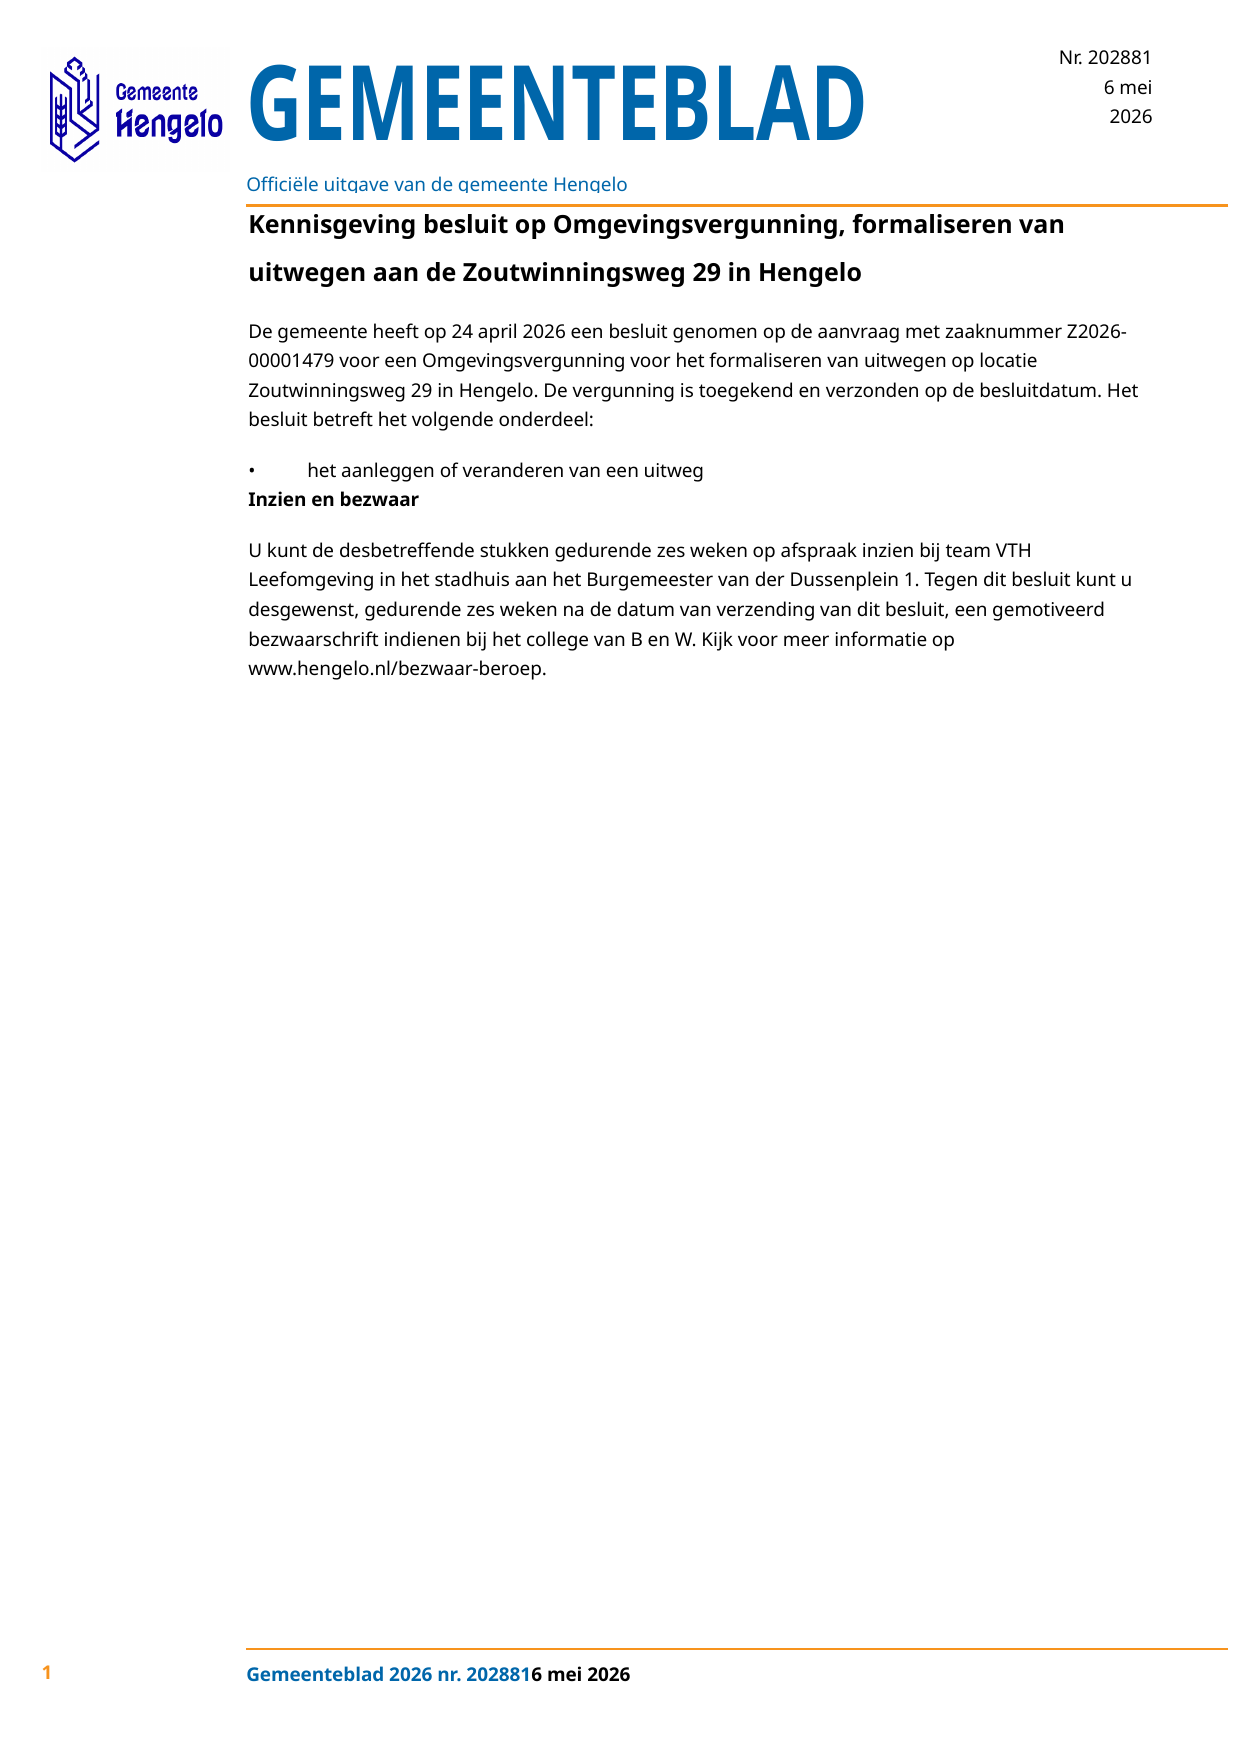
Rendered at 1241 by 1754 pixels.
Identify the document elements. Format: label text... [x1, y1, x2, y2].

text Kennisgeving besluit op Omgevingsvergunning, formaliseren van uitwegen aan de Zoutwinningsweg 29 in Hengelo [248, 207, 1152, 288]
text Inzien en bezwaar [248, 487, 1152, 512]
text De gemeente heeft op 24 april 2026 een besluit genomen op de aanvraag met zaaknummer Z2026-00001479 voor een Omgevingsvergunning voor het formaliseren van uitwegen op locatie Zoutwinningsweg 29 in Hengelo. De vergunning is toegekend en verzonden op de besluitdatum. Het besluit betreft het volgende onderdeel: [248, 318, 1152, 432]
picture [41, 47, 231, 172]
text U kunt de desbetreffende stukken gedurende zes weken op afspraak inzien bij team VTH Leefomgeving in het stadhuis aan het Burgemeester van der Dussenplein 1. Tegen dit besluit kunt u desgewenst, gedurende zes weken na de datum van verzending van dit besluit, een gemotiveerd bezwaarschrift indienen bij het college van B en W. Kijk voor meer informatie op www.hengelo.nl/bezwaar-beroep. [248, 537, 1152, 681]
list het aanleggen of veranderen van een uitweg [248, 457, 1152, 483]
